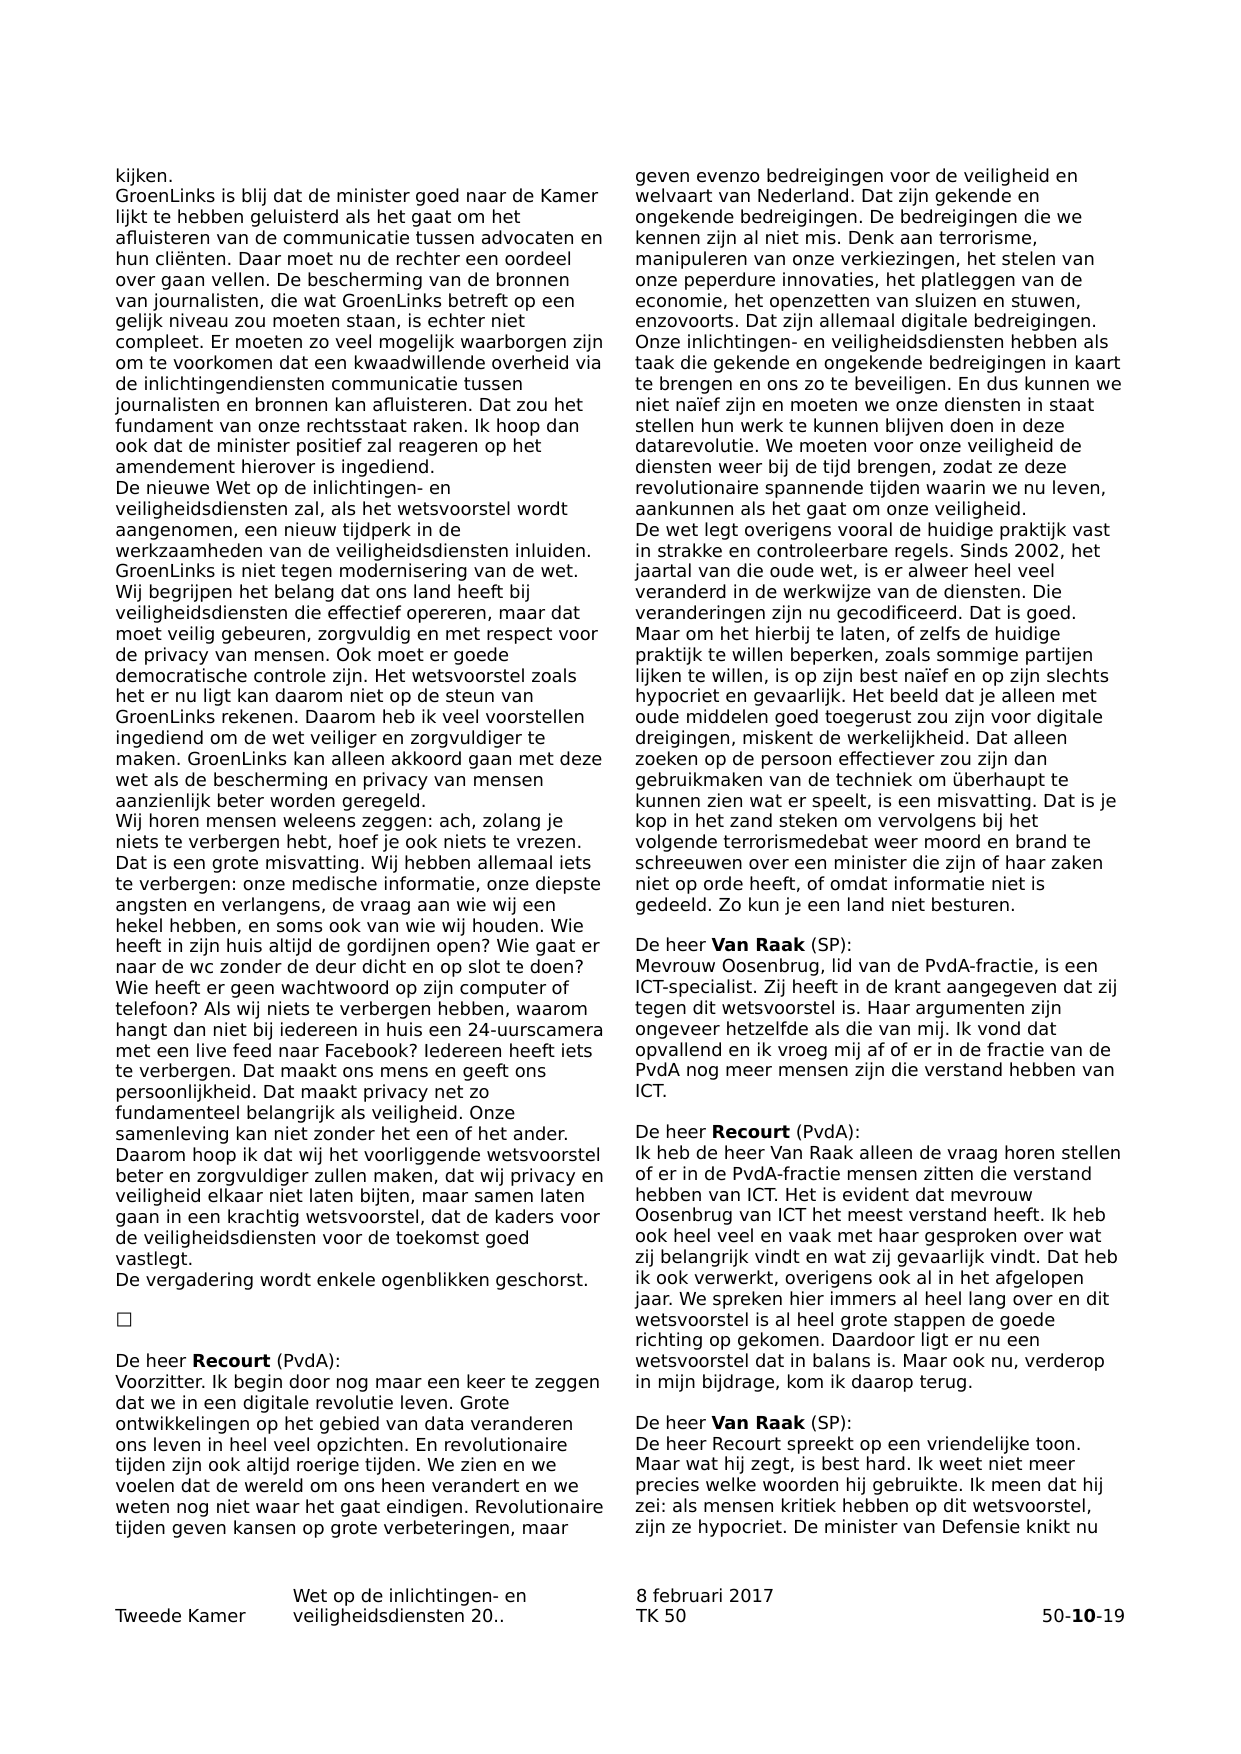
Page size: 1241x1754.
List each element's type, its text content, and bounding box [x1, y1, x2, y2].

text geven evenzo bedreigingen voor de veiligheid en welvaart van Nederland. Dat zijn gekende en ongekende bedreigingen. De bedreigingen die we kennen zijn al niet mis. Denk aan terrorisme, manipuleren van onze verkiezingen, het stelen van onze peperdure innovaties, het platleggen van de economie, het openzetten van sluizen en stuwen, enzovoorts. Dat zijn allemaal digitale bedreigingen. Onze inlichtingen- en veiligheidsdiensten hebben als taak die gekende en ongekende bedreigingen in kaart te brengen en ons zo te beveiligen. En dus kunnen we niet naïef zijn en moeten we onze diensten in staat stellen hun werk te kunnen blijven doen in deze datarevolutie. We moeten voor onze veiligheid de diensten weer bij de tijd brengen, zodat ze deze revolutionaire spannende tijden waarin we nu leven, aankunnen als het gaat om onze veiligheid. [635, 165, 1125, 519]
text De heer Recourt spreekt op een vriendelijke toon. Maar wat hij zegt, is best hard. Ik weet niet meer precies welke woorden hij gebruikte. Ik meen dat hij zei: als mensen kritiek hebben op dit wetsvoorstel, zijn ze hypocriet. De minister van Defensie knikt nu [635, 1433, 1125, 1537]
text ⬜ [115, 1310, 605, 1331]
text kijken. [115, 165, 605, 186]
text De heer Van Raak (SP): [635, 935, 1125, 956]
text GroenLinks is blij dat de minister goed naar de Kamer lijkt te hebben geluisterd als het gaat om het afluisteren van de communicatie tussen advocaten en hun cliënten. Daar moet nu de rechter een oordeel over gaan vellen. De bescherming van de bronnen van journalisten, die wat GroenLinks betreft op een gelijk niveau zou moeten staan, is echter niet compleet. Er moeten zo veel mogelijk waarborgen zijn om te voorkomen dat een kwaadwillende overheid via de inlichtingendiensten communicatie tussen journalisten en bronnen kan afluisteren. Dat zou het fundament van onze rechtsstaat raken. Ik hoop dan ook dat de minister positief zal reageren op het amendement hierover is ingediend. [115, 186, 605, 478]
text De vergadering wordt enkele ogenblikken geschorst. [115, 1269, 605, 1290]
text Ik heb de heer Van Raak alleen de vraag horen stellen of er in de PvdA-fractie mensen zitten die verstand hebben van ICT. Het is evident dat mevrouw Oosenbrug van ICT het meest verstand heeft. Ik heb ook heel veel en vaak met haar gesproken over wat zij belangrijk vindt en wat zij gevaarlijk vindt. Dat heb ik ook verwerkt, overigens ook al in het afgelopen jaar. We spreken hier immers al heel lang over en dit wetsvoorstel is al heel grote stappen de goede richting op gekomen. Daardoor ligt er nu een wetsvoorstel dat in balans is. Maar ook nu, verderop in mijn bijdrage, kom ik daarop terug. [635, 1143, 1125, 1393]
text De heer Recourt (PvdA): [115, 1351, 605, 1372]
text Wij horen mensen weleens zeggen: ach, zolang je niets te verbergen hebt, hoef je ook niets te vrezen. Dat is een grote misvatting. Wij hebben allemaal iets te verbergen: onze medische informatie, onze diepste angsten en verlangens, de vraag aan wie wij een hekel hebben, en soms ook van wie wij houden. Wie heeft in zijn huis altijd de gordijnen open? Wie gaat er naar de wc zonder de deur dicht en op slot te doen? Wie heeft er geen wachtwoord op zijn computer of telefoon? Als wij niets te verbergen hebben, waarom hangt dan niet bij iedereen in huis een 24-uurscamera met een live feed naar Facebook? Iedereen heeft iets te verbergen. Dat maakt ons mens en geeft ons persoonlijkheid. Dat maakt privacy net zo fundamenteel belangrijk als veiligheid. Onze samenleving kan niet zonder het een of het ander. Daarom hoop ik dat wij het voorliggende wetsvoorstel beter en zorgvuldiger zullen maken, dat wij privacy en veiligheid elkaar niet laten bijten, maar samen laten gaan in een krachtig wetsvoorstel, dat de kaders voor de veiligheidsdiensten voor de toekomst goed vastlegt. [115, 811, 605, 1269]
text De heer Van Raak (SP): [635, 1413, 1125, 1433]
text De wet legt overigens vooral de huidige praktijk vast in strakke en controleerbare regels. Sinds 2002, het jaartal van die oude wet, is er alweer heel veel veranderd in de werkwijze van de diensten. Die veranderingen zijn nu gecodificeerd. Dat is goed. Maar om het hierbij te laten, of zelfs de huidige praktijk te willen beperken, zoals sommige partijen lijken te willen, is op zijn best naïef en op zijn slechts hypocriet en gevaarlijk. Het beeld dat je alleen met oude middelen goed toegerust zou zijn voor digitale dreigingen, miskent de werkelijkheid. Dat alleen zoeken op de persoon effectiever zou zijn dan gebruikmaken van de techniek om überhaupt te kunnen zien wat er speelt, is een misvatting. Dat is je kop in het zand steken om vervolgens bij het volgende terrorismedebat weer moord en brand te schreeuwen over een minister die zijn of haar zaken niet op orde heeft, of omdat informatie niet is gedeeld. Zo kun je een land niet besturen. [635, 519, 1125, 915]
text De nieuwe Wet op de inlichtingen- en veiligheidsdiensten zal, als het wetsvoorstel wordt aangenomen, een nieuw tijdperk in de werkzaamheden van de veiligheidsdiensten inluiden. GroenLinks is niet tegen modernisering van de wet. Wij begrijpen het belang dat ons land heeft bij veiligheidsdiensten die effectief opereren, maar dat moet veilig gebeuren, zorgvuldig en met respect voor de privacy van mensen. Ook moet er goede democratische controle zijn. Het wetsvoorstel zoals het er nu ligt kan daarom niet op de steun van GroenLinks rekenen. Daarom heb ik veel voorstellen ingediend om de wet veiliger en zorgvuldiger te maken. GroenLinks kan alleen akkoord gaan met deze wet als de bescherming en privacy van mensen aanzienlijk beter worden geregeld. [115, 478, 605, 811]
text De heer Recourt (PvdA): [635, 1122, 1125, 1143]
text Voorzitter. Ik begin door nog maar een keer te zeggen dat we in een digitale revolutie leven. Grote ontwikkelingen op het gebied van data veranderen ons leven in heel veel opzichten. En revolutionaire tijden zijn ook altijd roerige tijden. We zien en we voelen dat de wereld om ons heen verandert en we weten nog niet waar het gaat eindigen. Revolutionaire tijden geven kansen op grote verbeteringen, maar [115, 1372, 605, 1538]
text Mevrouw Oosenbrug, lid van de PvdA-fractie, is een ICT-specialist. Zij heeft in de krant aangegeven dat zij tegen dit wetsvoorstel is. Haar argumenten zijn ongeveer hetzelfde als die van mij. Ik vond dat opvallend en ik vroeg mij af of er in de fractie van de PvdA nog meer mensen zijn die verstand hebben van ICT. [635, 956, 1125, 1102]
